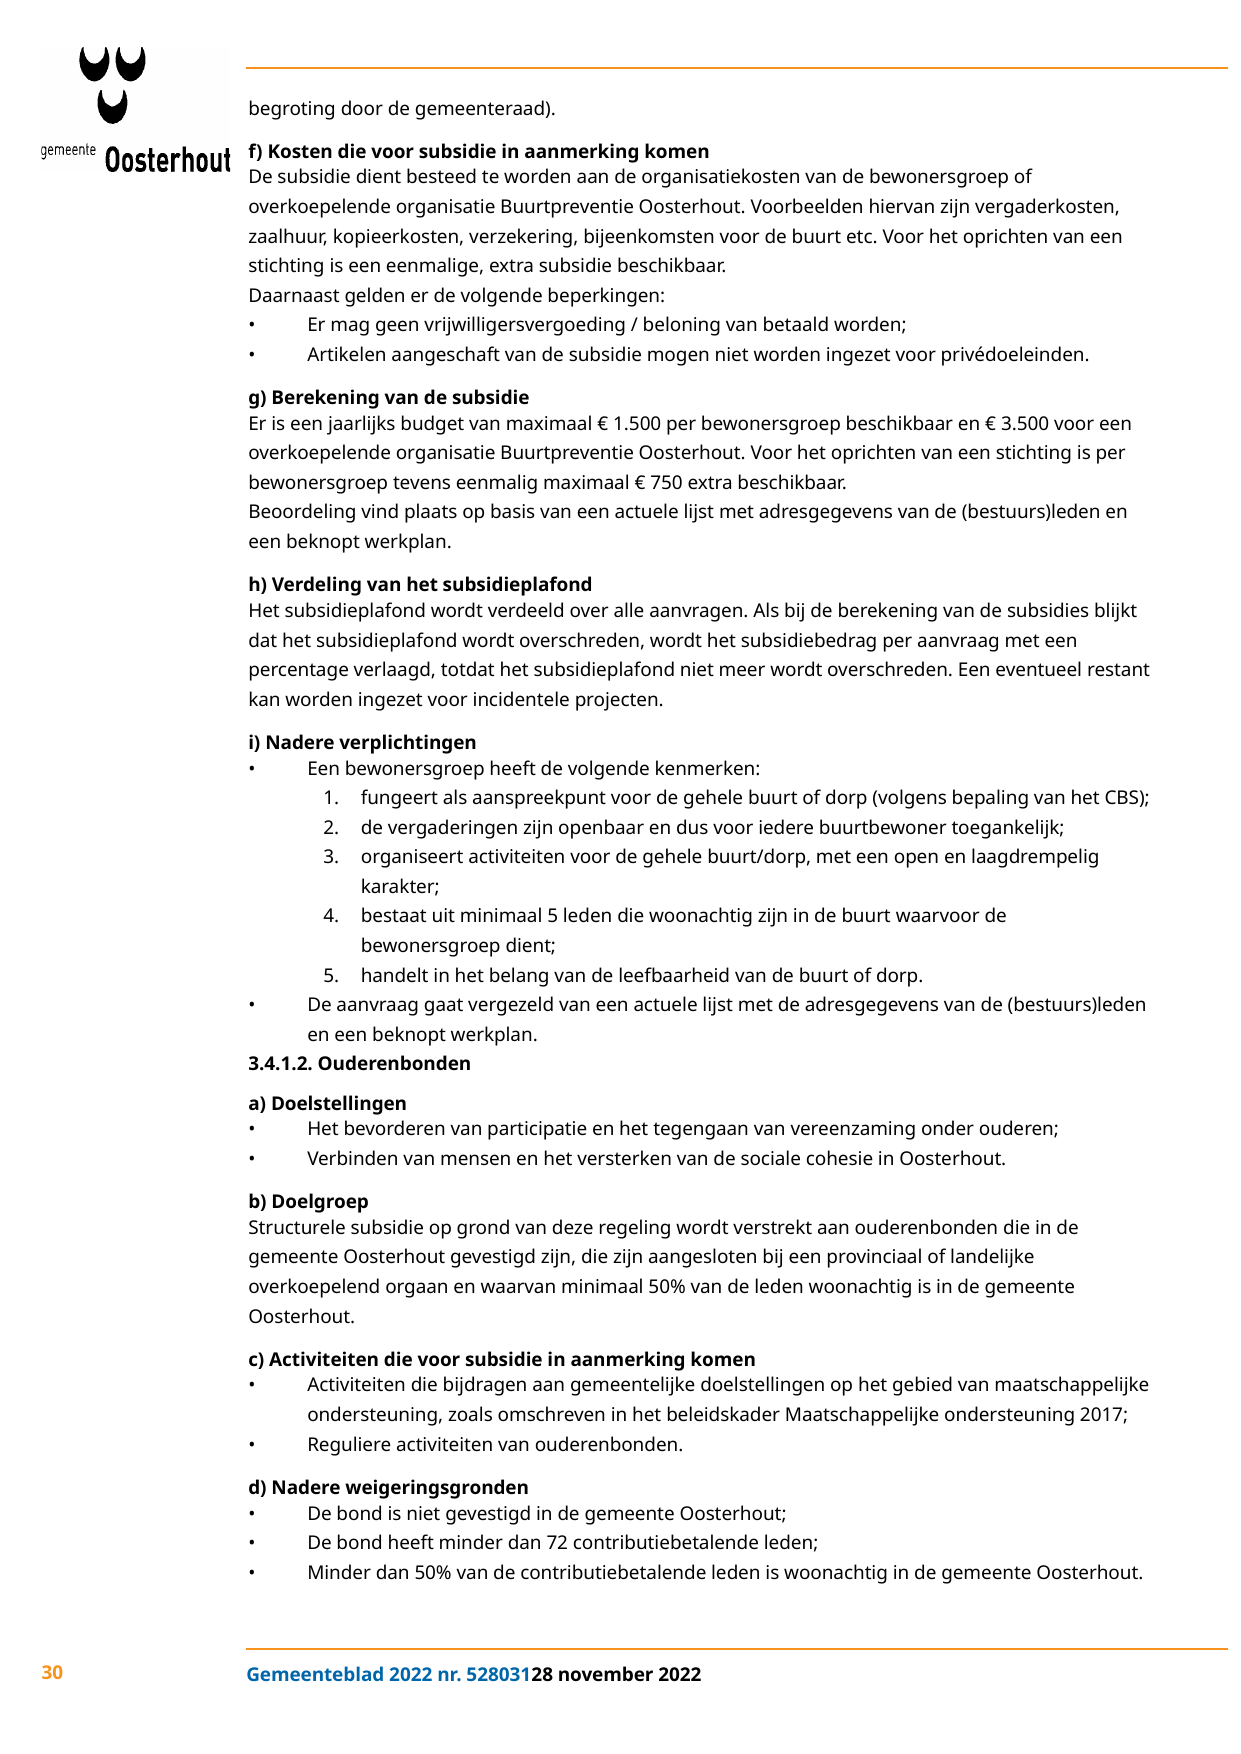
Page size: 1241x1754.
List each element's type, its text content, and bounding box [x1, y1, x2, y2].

text d) Nadere weigeringsgronden [248, 1474, 1152, 1500]
list fungeert als aanspreekpunt voor de gehele buurt of dorp (volgens bepaling van het CBS); [323, 784, 1152, 810]
text f) Kosten die voor subsidie in aanmerking komen [248, 138, 1152, 164]
picture [41, 47, 231, 172]
list Er mag geen vrijwilligersvergoeding / beloning van betaald worden; [248, 312, 1152, 337]
text De subsidie dient besteed te worden aan de organisatiekosten van de bewonersgroep of overkoepelende organisatie Buurtpreventie Oosterhout. Voorbeelden hiervan zijn vergaderkosten, zaalhuur, kopieerkosten, verzekering, bijeenkomsten voor de buurt etc. Voor het oprichten van een stichting is een eenmalige, extra subsidie beschikbaar. [248, 164, 1152, 278]
list de vergaderingen zijn openbaar en dus voor iedere buurtbewoner toegankelijk; [323, 814, 1152, 840]
list Minder dan 50% van de contributiebetalende leden is woonachtig in de gemeente Oosterhout. [248, 1559, 1152, 1584]
text Daarnaast gelden er de volgende beperkingen: [248, 282, 1152, 308]
text Er is een jaarlijks budget van maximaal € 1.500 per bewonersgroep beschikbaar en € 3.500 voor een overkoepelende organisatie Buurtpreventie Oosterhout. Voor het oprichten van een stichting is per bewonersgroep tevens eenmalig maximaal € 750 extra beschikbaar. [248, 410, 1152, 495]
list Een bewonersgroep heeft de volgende kenmerken: [248, 755, 1152, 781]
list Verbinden van mensen en het versterken van de sociale cohesie in Oosterhout. [248, 1145, 1152, 1171]
text b) Doelgroep [248, 1188, 1152, 1214]
text i) Nadere verplichtingen [248, 729, 1152, 755]
text Structurele subsidie op grond van deze regeling wordt verstrekt aan ouderenbonden die in de gemeente Oosterhout gevestigd zijn, die zijn aangesloten bij een provinciaal of landelijke overkoepelend orgaan en waarvan minimaal 50% van de leden woonachtig is in de gemeente Oosterhout. [248, 1214, 1152, 1328]
text Beoordeling vind plaats op basis van een actuele lijst met adresgegevens van de (bestuurs)leden en een beknopt werkplan. [248, 499, 1152, 554]
list handelt in het belang van de leefbaarheid van de buurt of dorp. [323, 962, 1152, 988]
text a) Doelstellingen [248, 1090, 1152, 1116]
list Activiteiten die bijdragen aan gemeentelijke doelstellingen op het gebied van maatschappelijke ondersteuning, zoals omschreven in het beleidskader Maatschappelijke ondersteuning 2017; [248, 1372, 1152, 1427]
text 3.4.1.2. Ouderenbonden [248, 1051, 1152, 1076]
text Het subsidieplafond wordt verdeeld over alle aanvragen. Als bij de berekening van de subsidies blijkt dat het subsidieplafond wordt overschreden, wordt het subsidiebedrag per aanvraag met een percentage verlaagd, totdat het subsidieplafond niet meer wordt overschreden. Een eventueel restant kan worden ingezet voor incidentele projecten. [248, 597, 1152, 712]
list De bond heeft minder dan 72 contributiebetalende leden; [248, 1529, 1152, 1555]
list bestaat uit minimaal 5 leden die woonachtig zijn in de buurt waarvoor de bewonersgroep dient; [323, 903, 1152, 958]
text g) Berekening van de subsidie [248, 384, 1152, 410]
list De aanvraag gaat vergezeld van een actuele lijst met de adresgegevens van de (bestuurs)leden en een beknopt werkplan. [248, 991, 1152, 1047]
list Het bevorderen van participatie en het tegengaan van vereenzaming onder ouderen; [248, 1116, 1152, 1141]
text begroting door de gemeenteraad). [248, 95, 1152, 121]
list De bond is niet gevestigd in de gemeente Oosterhout; [248, 1500, 1152, 1525]
list Artikelen aangeschaft van de subsidie mogen niet worden ingezet voor privédoeleinden. [248, 341, 1152, 367]
list Reguliere activiteiten van ouderenbonden. [248, 1431, 1152, 1457]
text c) Activiteiten die voor subsidie in aanmerking komen [248, 1346, 1152, 1372]
list organiseert activiteiten voor de gehele buurt/dorp, met een open en laagdrempelig karakter; [323, 843, 1152, 899]
text h) Verdeling van het subsidieplafond [248, 571, 1152, 597]
